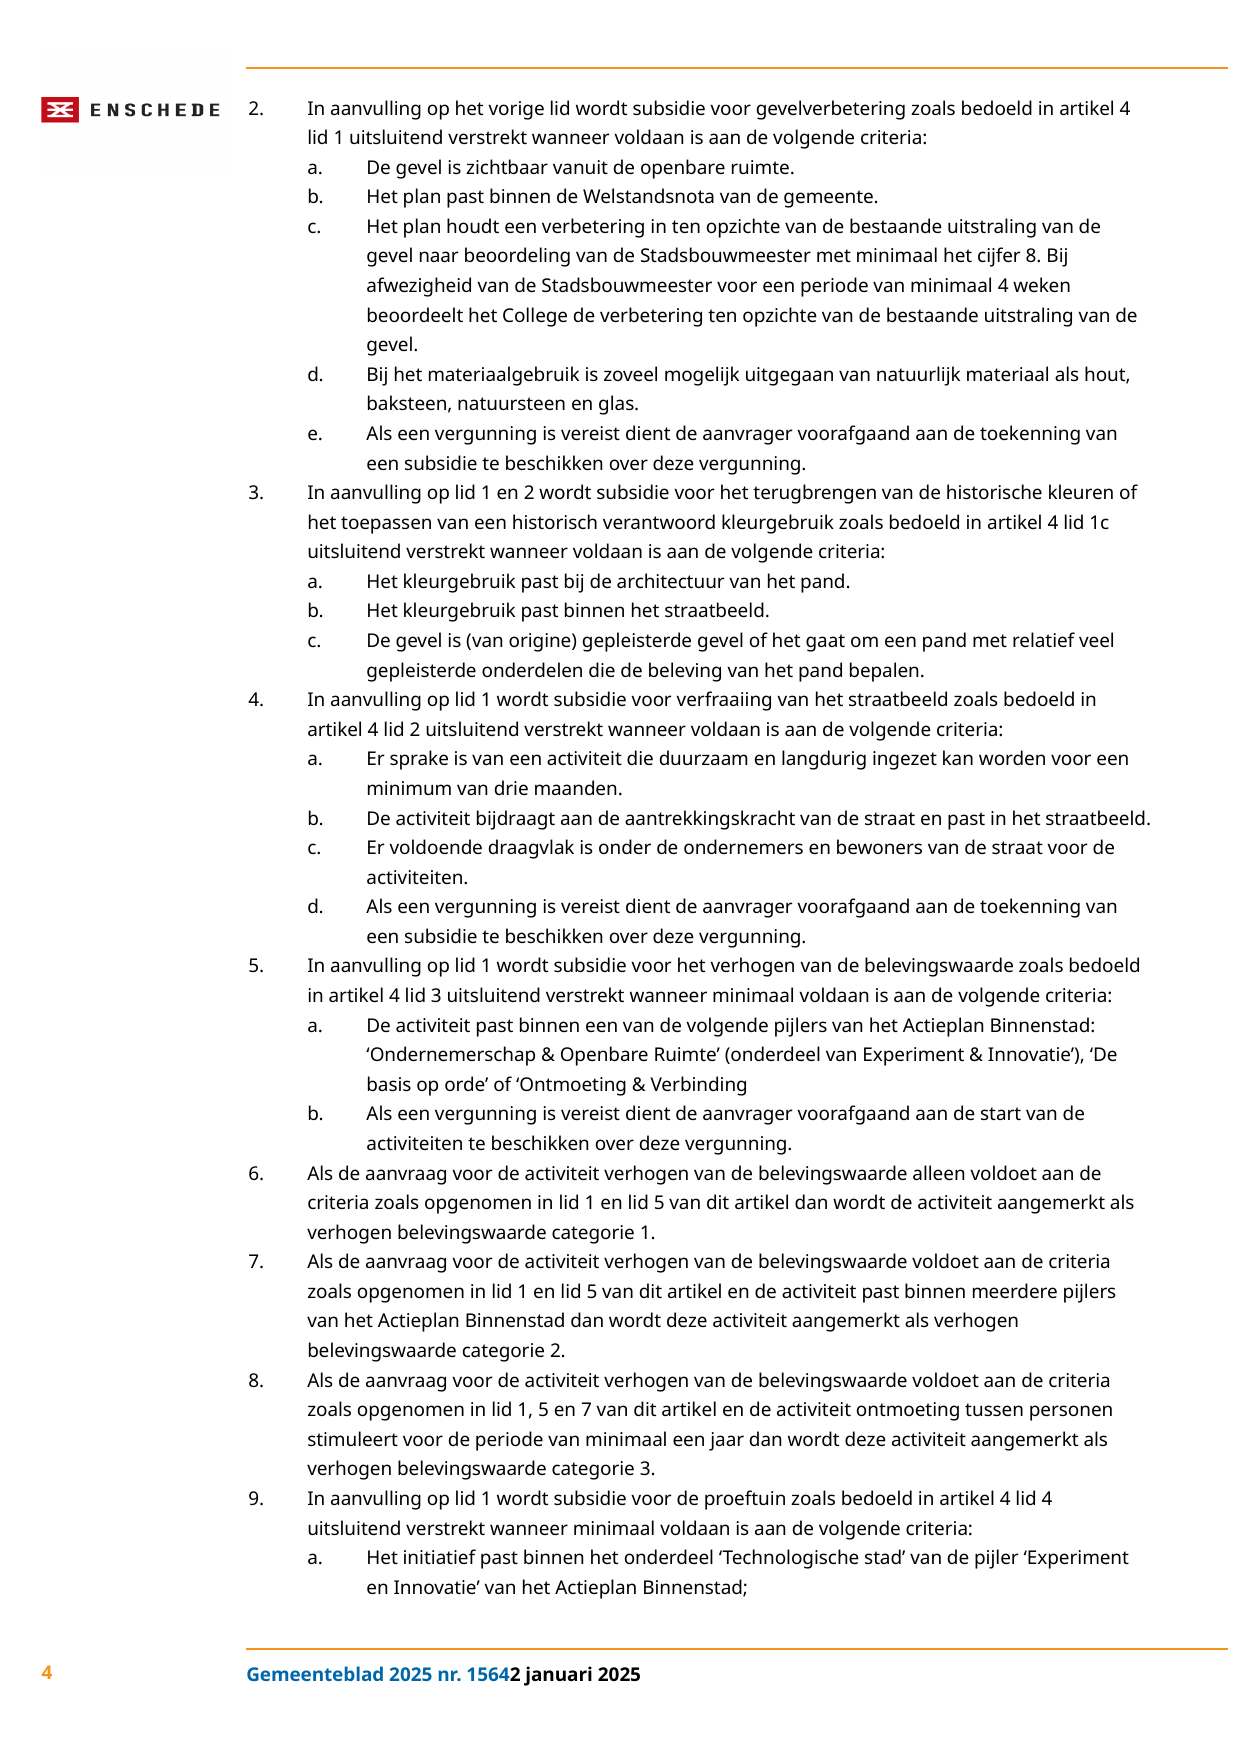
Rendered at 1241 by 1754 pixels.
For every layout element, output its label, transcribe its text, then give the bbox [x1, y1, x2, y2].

list De activiteit bijdraagt aan de aantrekkingskracht van de straat en past in het straatbeeld. [307, 805, 1152, 831]
list In aanvulling op lid 1 wordt subsidie voor het verhogen van de belevingswaarde zoals bedoeld in artikel 4 lid 3 uitsluitend verstrekt wanneer minimaal voldaan is aan de volgende criteria: [248, 953, 1152, 1008]
list Het kleurgebruik past bij de architectuur van het pand. [307, 568, 1152, 594]
list Er sprake is van een activiteit die duurzaam en langdurig ingezet kan worden voor een minimum van drie maanden. [307, 746, 1152, 801]
list Als een vergunning is vereist dient de aanvrager voorafgaand aan de toekenning van een subsidie te beschikken over deze vergunning. [307, 893, 1152, 949]
list Het plan houdt een verbetering in ten opzichte van de bestaande uitstraling van de gevel naar beoordeling van de Stadsbouwmeester met minimaal het cijfer 8. Bij afwezigheid van de Stadsbouwmeester voor een periode van minimaal 4 weken beoordeelt het College de verbetering ten opzichte van de bestaande uitstraling van de gevel. [307, 213, 1152, 357]
list De activiteit past binnen een van de volgende pijlers van het Actieplan Binnenstad: ‘Ondernemerschap & Openbare Ruimte’ (onderdeel van Experiment & Innovatie’), ‘De basis op orde’ of ‘Ontmoeting & Verbinding [307, 1012, 1152, 1097]
list De gevel is (van origine) gepleisterde gevel of het gaat om een pand met relatief veel gepleisterde onderdelen die de beleving van het pand bepalen. [307, 627, 1152, 683]
list Als de aanvraag voor de activiteit verhogen van de belevingswaarde alleen voldoet aan de criteria zoals opgenomen in lid 1 en lid 5 van dit artikel dan wordt de activiteit aangemerkt als verhogen belevingswaarde categorie 1. [248, 1160, 1152, 1245]
list Er voldoende draagvlak is onder de ondernemers en bewoners van de straat voor de activiteiten. [307, 834, 1152, 890]
list Het plan past binnen de Welstandsnota van de gemeente. [307, 183, 1152, 209]
list In aanvulling op het vorige lid wordt subsidie voor gevelverbetering zoals bedoeld in artikel 4 lid 1 uitsluitend verstrekt wanneer voldaan is aan de volgende criteria: [248, 95, 1152, 150]
list Als de aanvraag voor de activiteit verhogen van de belevingswaarde voldoet aan de criteria zoals opgenomen in lid 1 en lid 5 van dit artikel en de activiteit past binnen meerdere pijlers van het Actieplan Binnenstad dan wordt deze activiteit aangemerkt als verhogen belevingswaarde categorie 2. [248, 1248, 1152, 1363]
list Bij het materiaalgebruik is zoveel mogelijk uitgegaan van natuurlijk materiaal als hout, baksteen, natuursteen en glas. [307, 361, 1152, 416]
list De gevel is zichtbaar vanuit de openbare ruimte. [307, 154, 1152, 180]
list Als een vergunning is vereist dient de aanvrager voorafgaand aan de start van de activiteiten te beschikken over deze vergunning. [307, 1101, 1152, 1156]
list Het kleurgebruik past binnen het straatbeeld. [307, 598, 1152, 623]
list In aanvulling op lid 1 wordt subsidie voor verfraaiing van het straatbeeld zoals bedoeld in artikel 4 lid 2 uitsluitend verstrekt wanneer voldaan is aan de volgende criteria: [248, 686, 1152, 742]
list In aanvulling op lid 1 wordt subsidie voor de proeftuin zoals bedoeld in artikel 4 lid 4 uitsluitend verstrekt wanneer minimaal voldaan is aan de volgende criteria: [248, 1485, 1152, 1541]
picture [41, 47, 231, 172]
list Als de aanvraag voor de activiteit verhogen van de belevingswaarde voldoet aan de criteria zoals opgenomen in lid 1, 5 en 7 van dit artikel en de activiteit ontmoeting tussen personen stimuleert voor de periode van minimaal een jaar dan wordt deze activiteit aangemerkt als verhogen belevingswaarde categorie 3. [248, 1367, 1152, 1481]
list Het initiatief past binnen het onderdeel ‘Technologische stad’ van de pijler ‘Experiment en Innovatie’ van het Actieplan Binnenstad; [307, 1544, 1152, 1600]
list In aanvulling op lid 1 en 2 wordt subsidie voor het terugbrengen van de historische kleuren of het toepassen van een historisch verantwoord kleurgebruik zoals bedoeld in artikel 4 lid 1c uitsluitend verstrekt wanneer voldaan is aan de volgende criteria: [248, 479, 1152, 564]
list Als een vergunning is vereist dient de aanvrager voorafgaand aan de toekenning van een subsidie te beschikken over deze vergunning. [307, 420, 1152, 476]
